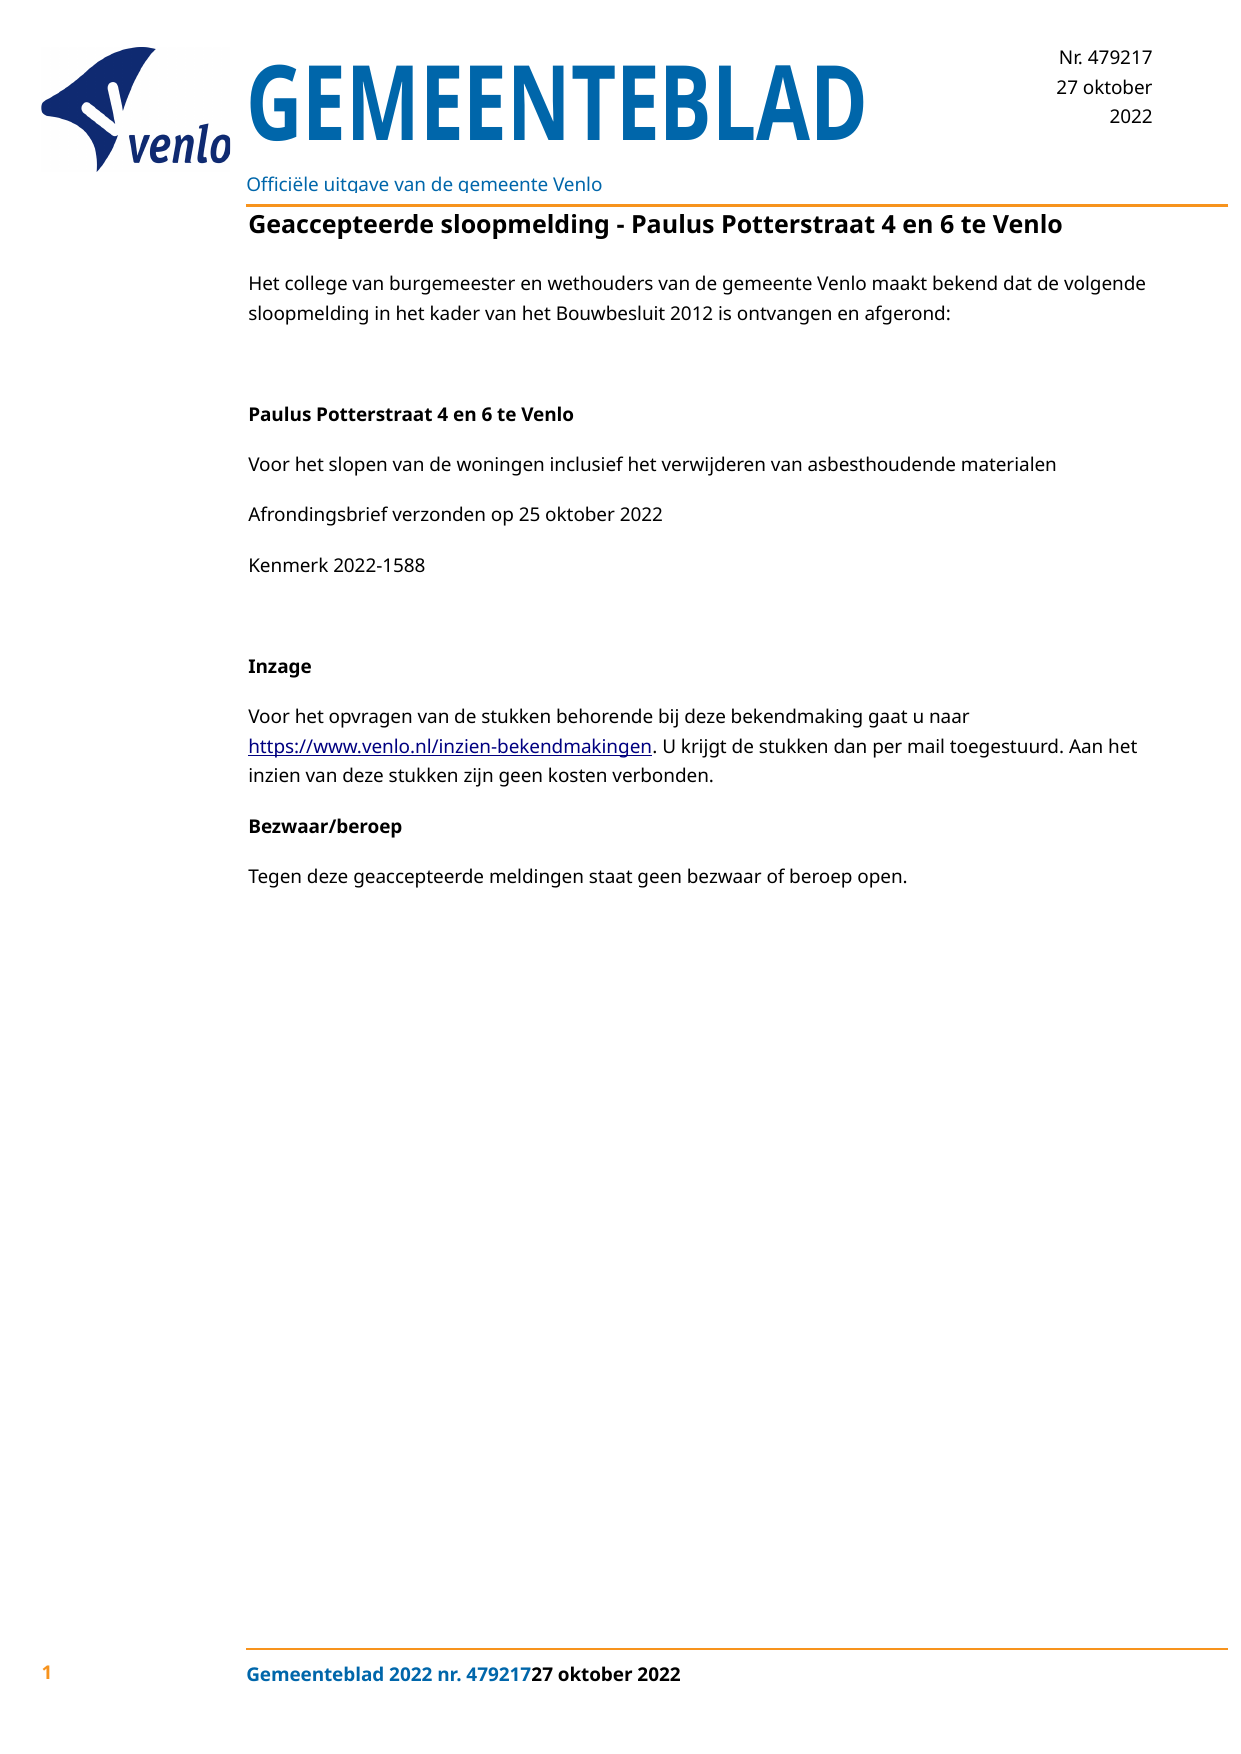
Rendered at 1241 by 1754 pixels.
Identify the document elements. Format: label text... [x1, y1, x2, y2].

text Voor het opvragen van de stukken behorende bij deze bekendmaking gaat u naar https://www.venlo.nl/inzien-bekendmakingen. U krijgt de stukken dan per mail toegestuurd. Aan het inzien van deze stukken zijn geen kosten verbonden. [248, 703, 1152, 788]
picture [41, 47, 231, 172]
text Bezwaar/beroep [248, 813, 1152, 838]
text Paulus Potterstraat 4 en 6 te Venlo [248, 401, 1152, 426]
text Afrondingsbrief verzonden op 25 oktober 2022 [248, 502, 1152, 527]
text Het college van burgemeester en wethouders van de gemeente Venlo maakt bekend dat de volgende sloopmelding in het kader van het Bouwbesluit 2012 is ontvangen en afgerond: [248, 270, 1152, 326]
text Tegen deze geaccepteerde meldingen staat geen bezwaar of beroep open. [248, 863, 1152, 889]
text Inzage [248, 653, 1152, 678]
text Geaccepteerde sloopmelding - Paulus Potterstraat 4 en 6 te Venlo [248, 207, 1152, 241]
text Kenmerk 2022-1588 [248, 552, 1152, 578]
text Voor het slopen van de woningen inclusief het verwijderen van asbesthoudende materialen [248, 451, 1152, 477]
